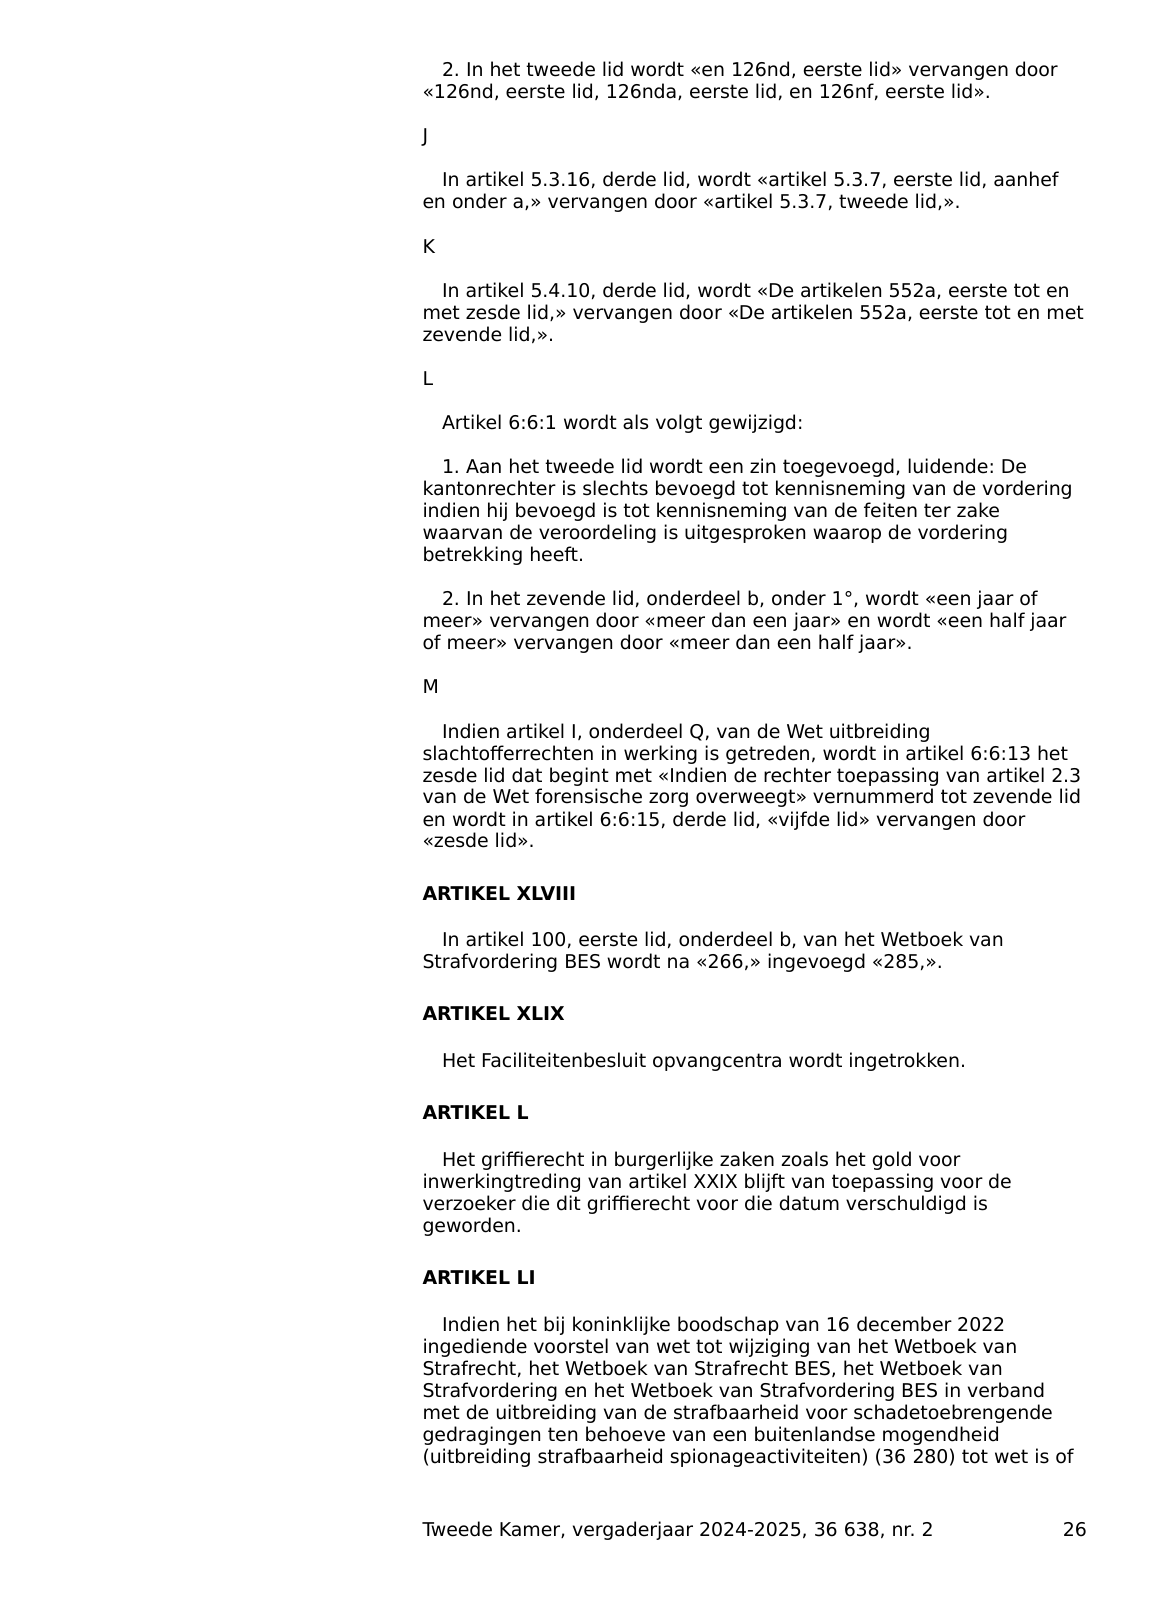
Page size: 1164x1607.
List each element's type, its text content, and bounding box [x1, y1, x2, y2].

text In artikel 5.4.10, derde lid, wordt «De artikelen 552a, eerste tot en met zesde lid,» vervangen door «De artikelen 552a, eerste tot en met zevende lid,». [422, 280, 1087, 346]
text 1. Aan het tweede lid wordt een zin toegevoegd, luidende: De kantonrechter is slechts bevoegd tot kennisneming van de vordering indien hij bevoegd is tot kennisneming van de feiten ter zake waarvan de veroordeling is uitgesproken waarop de vordering betrekking heeft. [422, 456, 1087, 566]
text Artikel 6:6:1 wordt als volgt gewijzigd: [422, 412, 1087, 434]
text Indien artikel I, onderdeel Q, van de Wet uitbreiding slachtofferrechten in werking is getreden, wordt in artikel 6:6:13 het zesde lid dat begint met «Indien de rechter toepassing van artikel 2.3 van de Wet forensische zorg overweegt» vernummerd tot zevende lid en wordt in artikel 6:6:15, derde lid, «vijfde lid» vervangen door «zesde lid». [422, 721, 1087, 852]
text M [422, 676, 1087, 698]
text Het griffierecht in burgerlijke zaken zoals het gold voor inwerkingtreding van artikel XXIX blijft van toepassing voor de verzoeker die dit griffierecht voor die datum verschuldigd is geworden. [422, 1149, 1087, 1237]
text J [422, 125, 1087, 147]
subtitle ARTIKEL XLIX [422, 1003, 1087, 1025]
text In artikel 100, eerste lid, onderdeel b, van het Wetboek van Strafvordering BES wordt na «266,» ingevoegd «285,». [422, 929, 1087, 973]
text 2. In het tweede lid wordt «en 126nd, eerste lid» vervangen door «126nd, eerste lid, 126nda, eerste lid, en 126nf, eerste lid». [422, 59, 1087, 103]
text Indien het bij koninklijke boodschap van 16 december 2022 ingediende voorstel van wet tot wijziging van het Wetboek van Strafrecht, het Wetboek van Strafrecht BES, het Wetboek van Strafvordering en het Wetboek van Strafvordering BES in verband met de uitbreiding van de strafbaarheid voor schadetoebrengende gedragingen ten behoeve van een buitenlandse mogendheid (uitbreiding strafbaarheid spionageactiviteiten) (36 280) tot wet is of [422, 1314, 1087, 1468]
text L [422, 368, 1087, 390]
subtitle ARTIKEL XLVIII [422, 882, 1087, 904]
subtitle ARTIKEL L [422, 1102, 1087, 1124]
subtitle ARTIKEL LI [422, 1267, 1087, 1289]
text K [422, 236, 1087, 257]
text Het Faciliteitenbesluit opvangcentra wordt ingetrokken. [422, 1050, 1087, 1072]
text In artikel 5.3.16, derde lid, wordt «artikel 5.3.7, eerste lid, aanhef en onder a,» vervangen door «artikel 5.3.7, tweede lid,». [422, 169, 1087, 213]
text 2. In het zevende lid, onderdeel b, onder 1°, wordt «een jaar of meer» vervangen door «meer dan een jaar» en wordt «een half jaar of meer» vervangen door «meer dan een half jaar». [422, 588, 1087, 654]
